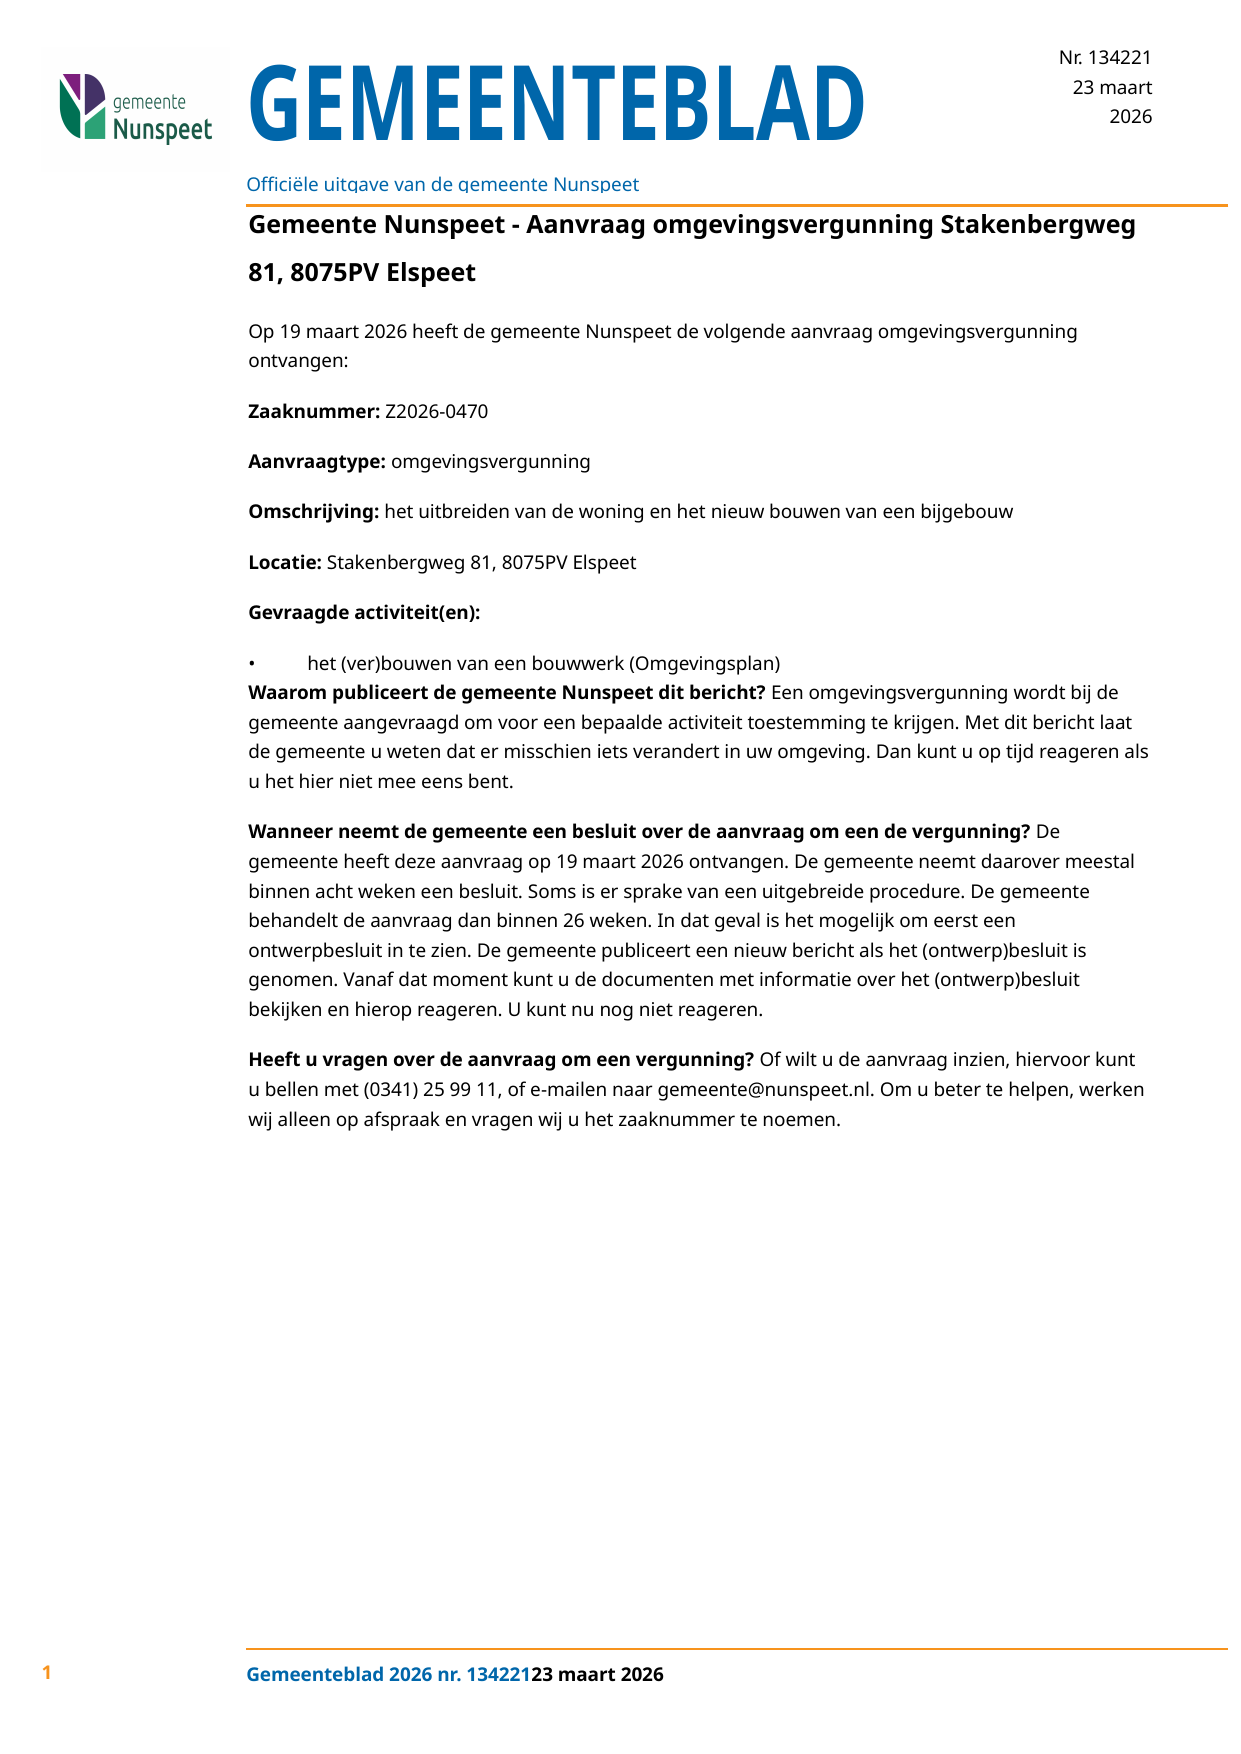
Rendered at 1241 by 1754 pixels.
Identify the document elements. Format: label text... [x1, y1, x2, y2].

text Locatie: Stakenbergweg 81, 8075PV Elspeet [248, 549, 1152, 575]
text Heeft u vragen over de aanvraag om een vergunning? Of wilt u de aanvraag inzien, hiervoor kunt u bellen met (0341) 25 99 11, of e-mailen naar gemeente@nunspeet.nl. Om u beter te helpen, werken wij alleen op afspraak en vragen wij u het zaaknummer te noemen. [248, 1047, 1152, 1132]
text Gemeente Nunspeet - Aanvraag omgevingsvergunning Stakenbergweg 81, 8075PV Elspeet [248, 207, 1152, 288]
text Waarom publiceert de gemeente Nunspeet dit bericht? Een omgevingsvergunning wordt bij de gemeente aangevraagd om voor een bepaalde activiteit toestemming te krijgen. Met dit bericht laat de gemeente u weten dat er misschien iets verandert in uw omgeving. Dan kunt u op tijd reageren als u het hier niet mee eens bent. [248, 679, 1152, 794]
text Gevraagde activiteit(en): [248, 599, 1152, 625]
text Wanneer neemt de gemeente een besluit over de aanvraag om een de vergunning? De gemeente heeft deze aanvraag op 19 maart 2026 ontvangen. De gemeente neemt daarover meestal binnen acht weken een besluit. Soms is er sprake van een uitgebreide procedure. De gemeente behandelt de aanvraag dan binnen 26 weken. In dat geval is het mogelijk om eerst een ontwerpbesluit in te zien. De gemeente publiceert een nieuw bericht als het (ontwerp)besluit is genomen. Vanaf dat moment kunt u de documenten met informatie over het (ontwerp)besluit bekijken en hierop reageren. U kunt nu nog niet reageren. [248, 819, 1152, 1022]
text Zaaknummer: Z2026-0470 [248, 398, 1152, 424]
list het (ver)bouwen van een bouwwerk (Omgevingsplan) [248, 650, 1152, 676]
text Op 19 maart 2026 heeft de gemeente Nunspeet de volgende aanvraag omgevingsvergunning ontvangen: [248, 318, 1152, 373]
text Omschrijving: het uitbreiden van de woning en het nieuw bouwen van een bijgebouw [248, 499, 1152, 524]
picture [41, 47, 231, 172]
text Aanvraagtype: omgevingsvergunning [248, 448, 1152, 474]
